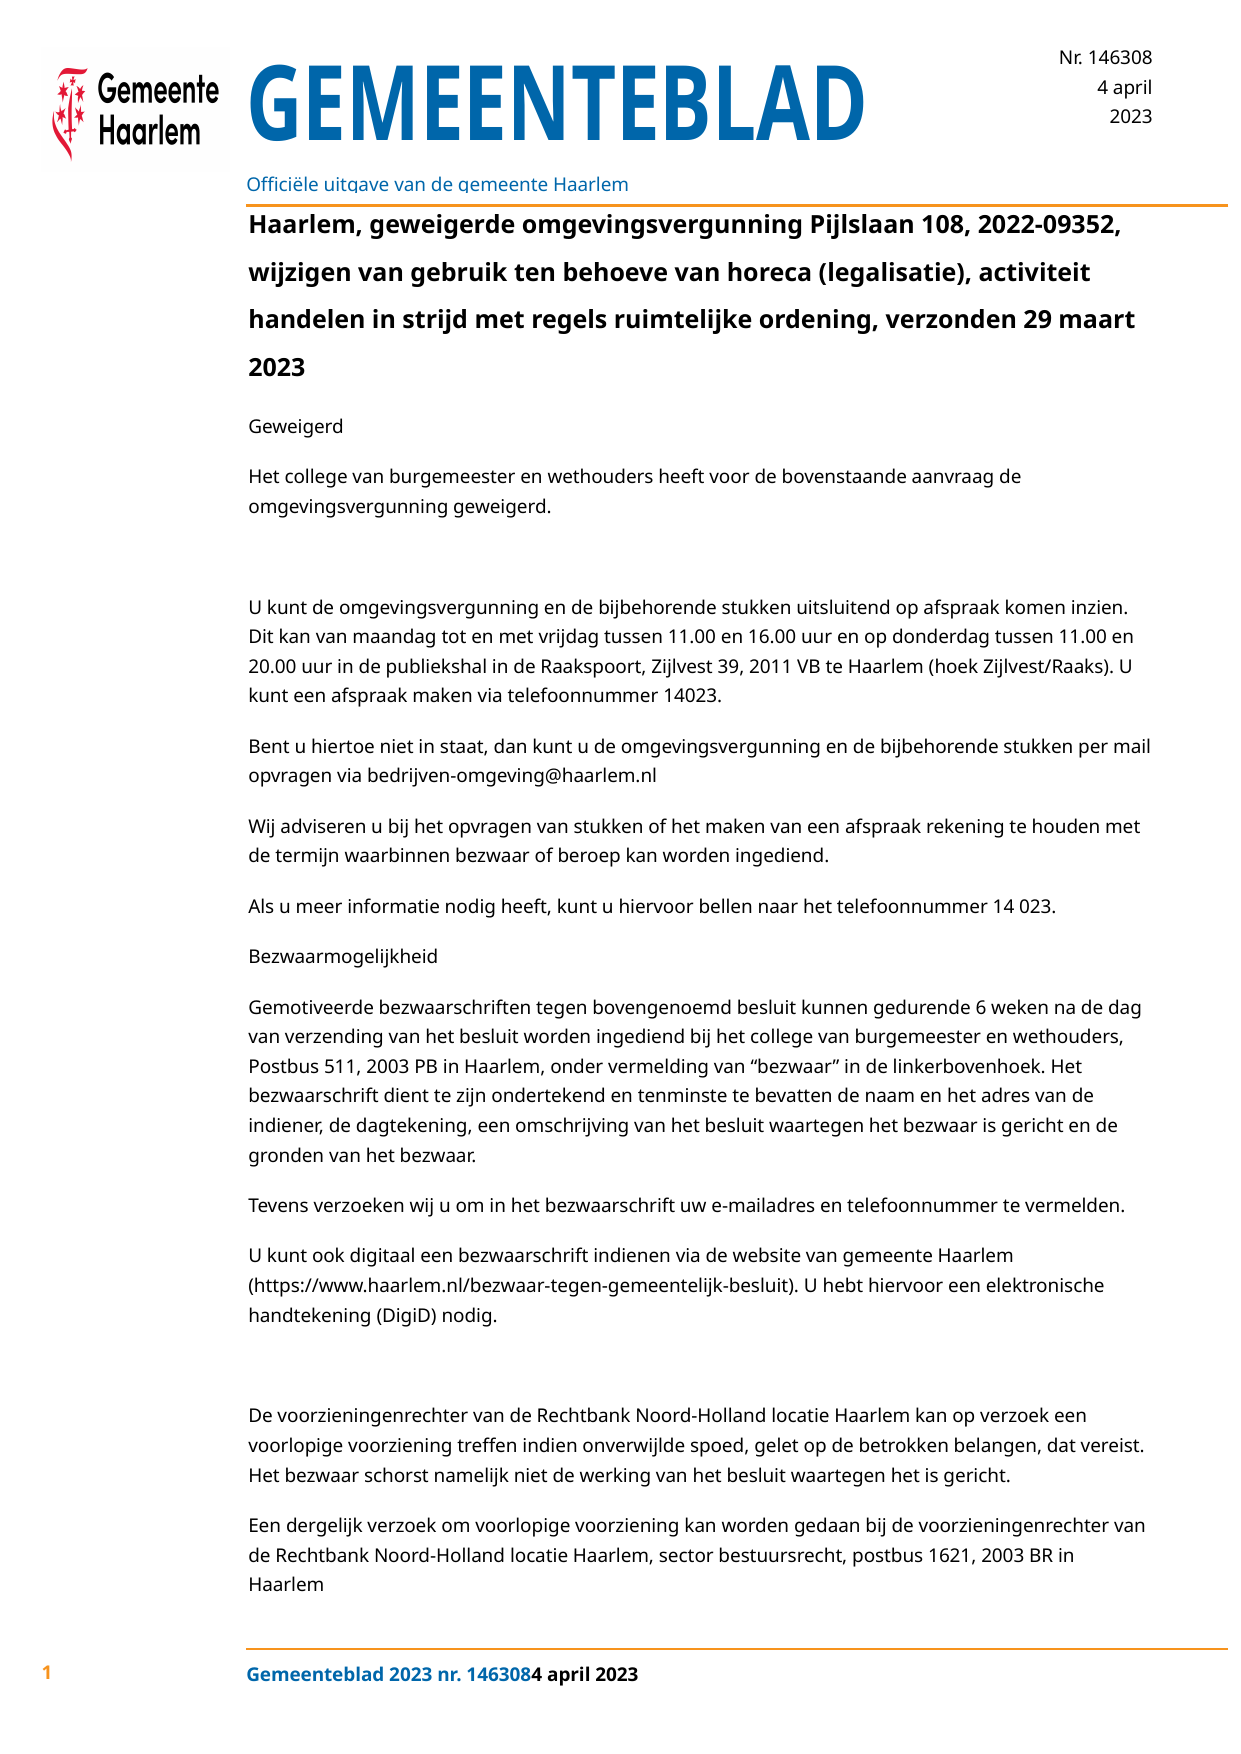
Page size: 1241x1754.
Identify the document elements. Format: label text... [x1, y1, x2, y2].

text Als u meer informatie nodig heeft, kunt u hiervoor bellen naar het telefoonnummer 14 023. [248, 893, 1152, 919]
text Geweigerd [248, 413, 1152, 439]
text Gemotiveerde bezwaarschriften tegen bovengenoemd besluit kunnen gedurende 6 weken na de dag van verzending van het besluit worden ingediend bij het college van burgemeester en wethouders, Postbus 511, 2003 PB in Haarlem, onder vermelding van “bezwaar” in de linkerbovenhoek. Het bezwaarschrift dient te zijn ondertekend en tenminste te bevatten de naam en het adres van de indiener, de dagtekening, een omschrijving van het besluit waartegen het bezwaar is gericht en de gronden van het bezwaar. [248, 994, 1152, 1168]
text Bent u hiertoe niet in staat, dan kunt u de omgevingsvergunning en de bijbehorende stukken per mail opvragen via bedrijven-omgeving@haarlem.nl [248, 733, 1152, 788]
text Het college van burgemeester en wethouders heeft voor de bovenstaande aanvraag de omgevingsvergunning geweigerd. [248, 463, 1152, 519]
text Tevens verzoeken wij u om in het bezwaarschrift uw e-mailadres en telefoonnummer te vermelden. [248, 1192, 1152, 1218]
text U kunt ook digitaal een bezwaarschrift indienen via de website van gemeente Haarlem (https://www.haarlem.nl/bezwaar-tegen-gemeentelijk-besluit). U hebt hiervoor een elektronische handtekening (DigiD) nodig. [248, 1243, 1152, 1328]
text Wij adviseren u bij het opvragen van stukken of het maken van een afspraak rekening te houden met de termijn waarbinnen bezwaar of beroep kan worden ingediend. [248, 813, 1152, 868]
text De voorzieningenrechter van de Rechtbank Noord-Holland locatie Haarlem kan op verzoek een voorlopige voorziening treffen indien onverwijlde spoed, gelet op de betrokken belangen, dat vereist. Het bezwaar schorst namelijk niet de werking van het besluit waartegen het is gericht. [248, 1403, 1152, 1488]
text Bezwaarmogelijkheid [248, 943, 1152, 969]
text Een dergelijk verzoek om voorlopige voorziening kan worden gedaan bij de voorzieningenrechter van de Rechtbank Noord-Holland locatie Haarlem, sector bestuursrecht, postbus 1621, 2003 BR in Haarlem [248, 1512, 1152, 1597]
text Haarlem, geweigerde omgevingsvergunning Pijlslaan 108, 2022-09352, wijzigen van gebruik ten behoeve van horeca (legalisatie), activiteit handelen in strijd met regels ruimtelijke ordening, verzonden 29 maart 2023 [248, 207, 1152, 384]
text U kunt de omgevingsvergunning en de bijbehorende stukken uitsluitend op afspraak komen inzien. Dit kan van maandag tot en met vrijdag tussen 11.00 en 16.00 uur en op donderdag tussen 11.00 en 20.00 uur in de publiekshal in de Raakspoort, Zijlvest 39, 2011 VB te Haarlem (hoek Zijlvest/Raaks). U kunt een afspraak maken via telefoonnummer 14023. [248, 594, 1152, 708]
picture [41, 47, 231, 172]
